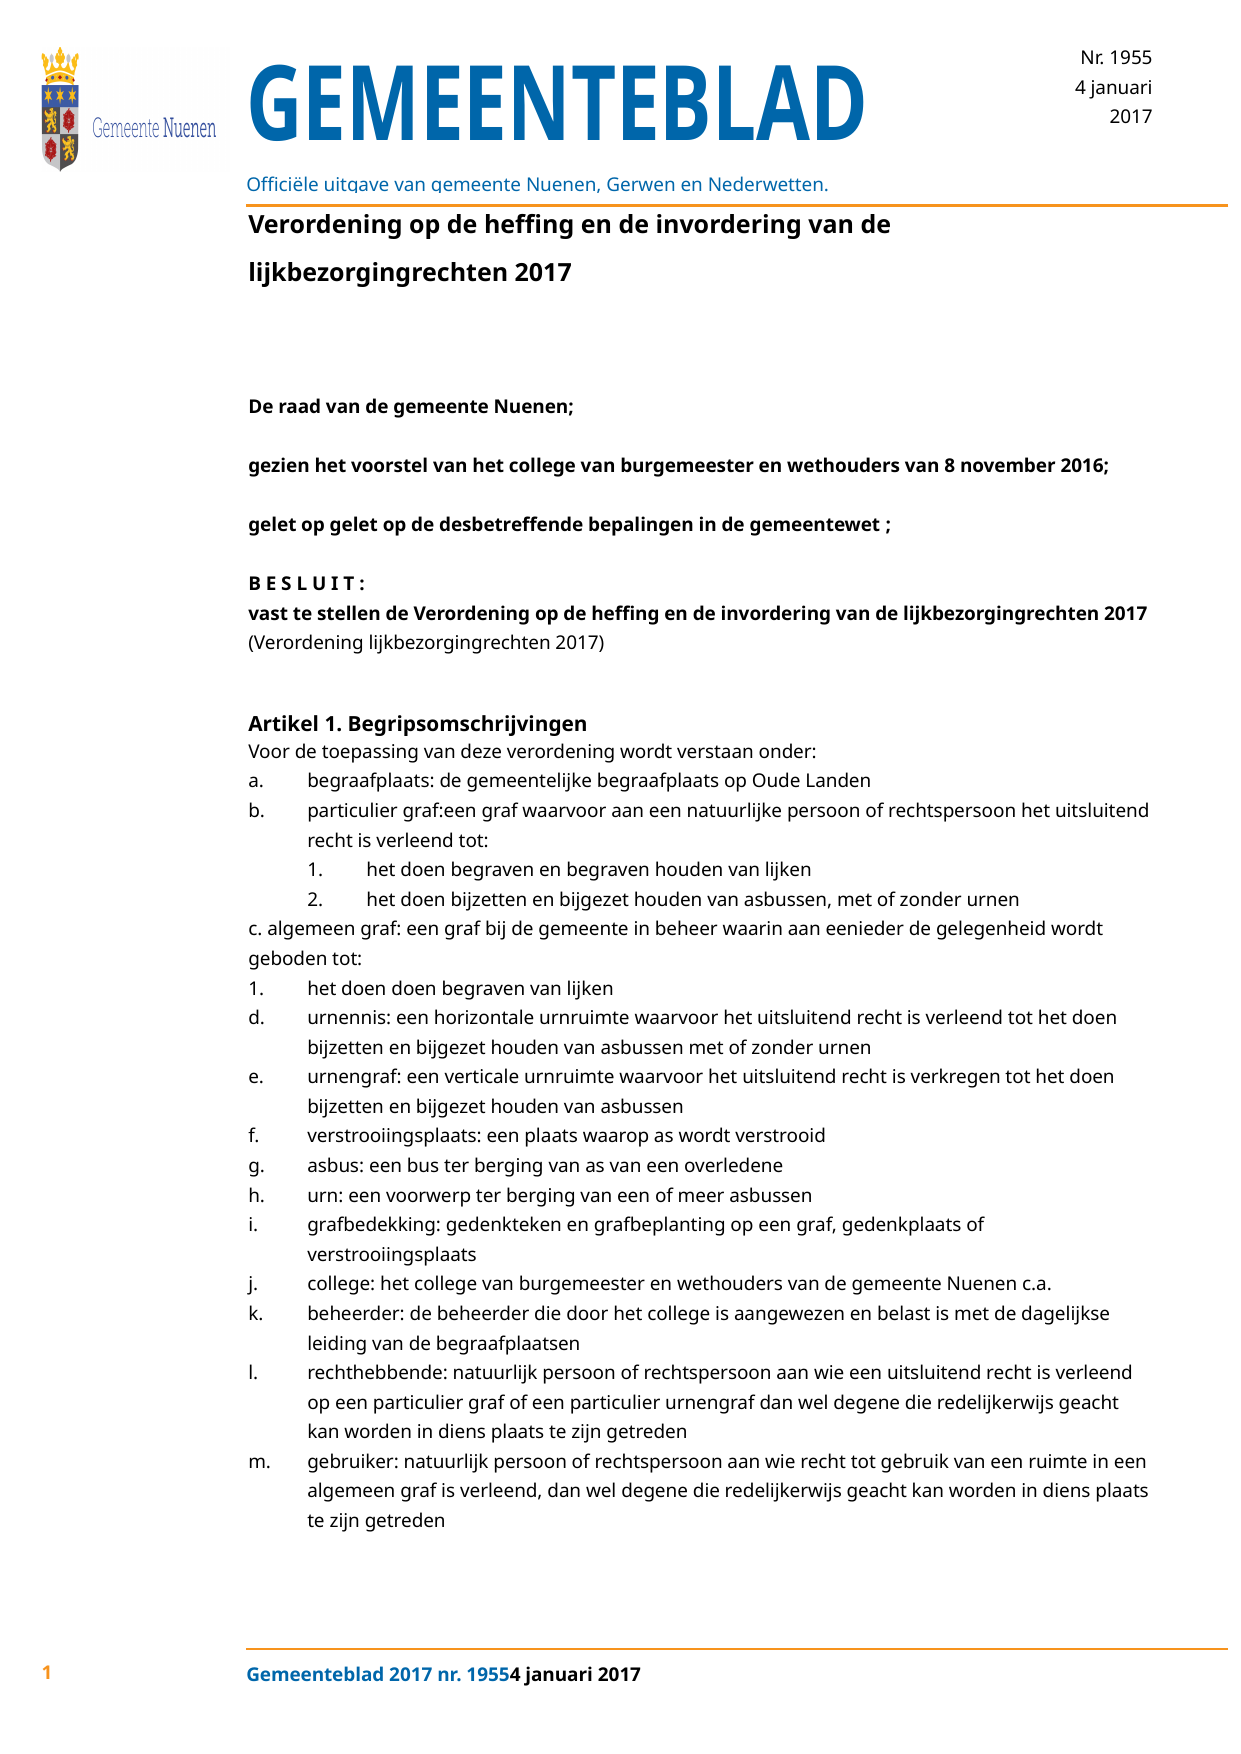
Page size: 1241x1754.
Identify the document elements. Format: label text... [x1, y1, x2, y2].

text gelet op gelet op de desbetreffende bepalingen in de gemeentewet ; [248, 511, 1152, 537]
text De raad van de gemeente Nuenen; [248, 393, 1152, 419]
text Voor de toepassing van deze verordening wordt verstaan onder: [248, 738, 1152, 764]
list het doen begraven en begraven houden van lijken [307, 856, 1152, 882]
list urnennis: een horizontale urnruimte waarvoor het uitsluitend recht is verleend tot het doen bijzetten en bijgezet houden van asbussen met of zonder urnen [248, 1004, 1152, 1059]
list het doen bijzetten en bijgezet houden van asbussen, met of zonder urnen [307, 886, 1152, 912]
text vast te stellen de Verordening op de heffing en de invordering van de lijkbezorgingrechten 2017 [248, 600, 1152, 626]
list begraafplaats: de gemeentelijke begraafplaats op Oude Landen [248, 768, 1152, 793]
text gezien het voorstel van het college van burgemeester en wethouders van 8 november 2016; [248, 452, 1152, 478]
list rechthebbende: natuurlijk persoon of rechtspersoon aan wie een uitsluitend recht is verleend op een particulier graf of een particulier urnengraf dan wel degene die redelijkerwijs geacht kan worden in diens plaats te zijn getreden [248, 1359, 1152, 1444]
list het doen doen begraven van lijken [248, 975, 1152, 1000]
list grafbedekking: gedenkteken en grafbeplanting op een graf, gedenkplaats of verstrooiingsplaats [248, 1211, 1152, 1267]
list college: het college van burgemeester en wethouders van de gemeente Nuenen c.a. [248, 1271, 1152, 1296]
list urnengraf: een verticale urnruimte waarvoor het uitsluitend recht is verkregen tot het doen bijzetten en bijgezet houden van asbussen [248, 1063, 1152, 1119]
text B E S L U I T : [248, 570, 1152, 596]
text Verordening op de heffing en de invordering van de lijkbezorgingrechten 2017 [248, 207, 1152, 288]
list gebruiker: natuurlijk persoon of rechtspersoon aan wie recht tot gebruik van een ruimte in een algemeen graf is verleend, dan wel degene die redelijkerwijs geacht kan worden in diens plaats te zijn getreden [248, 1448, 1152, 1533]
list particulier graf:een graf waarvoor aan een natuurlijke persoon of rechtspersoon het uitsluitend recht is verleend tot: [248, 797, 1152, 852]
list urn: een voorwerp ter berging van een of meer asbussen [248, 1182, 1152, 1207]
picture [41, 47, 231, 172]
text (Verordening lijkbezorgingrechten 2017) [248, 629, 1152, 655]
list beheerder: de beheerder die door het college is aangewezen en belast is met de dagelijkse leiding van de begraafplaatsen [248, 1300, 1152, 1355]
list asbus: een bus ter berging van as van een overledene [248, 1152, 1152, 1178]
list verstrooiingsplaats: een plaats waarop as wordt verstrooid [248, 1123, 1152, 1148]
text Artikel 1. Begripsomschrijvingen [248, 709, 1152, 738]
text c. algemeen graf: een graf bij de gemeente in beheer waarin aan eenieder de gelegenheid wordt geboden tot: [248, 916, 1152, 971]
